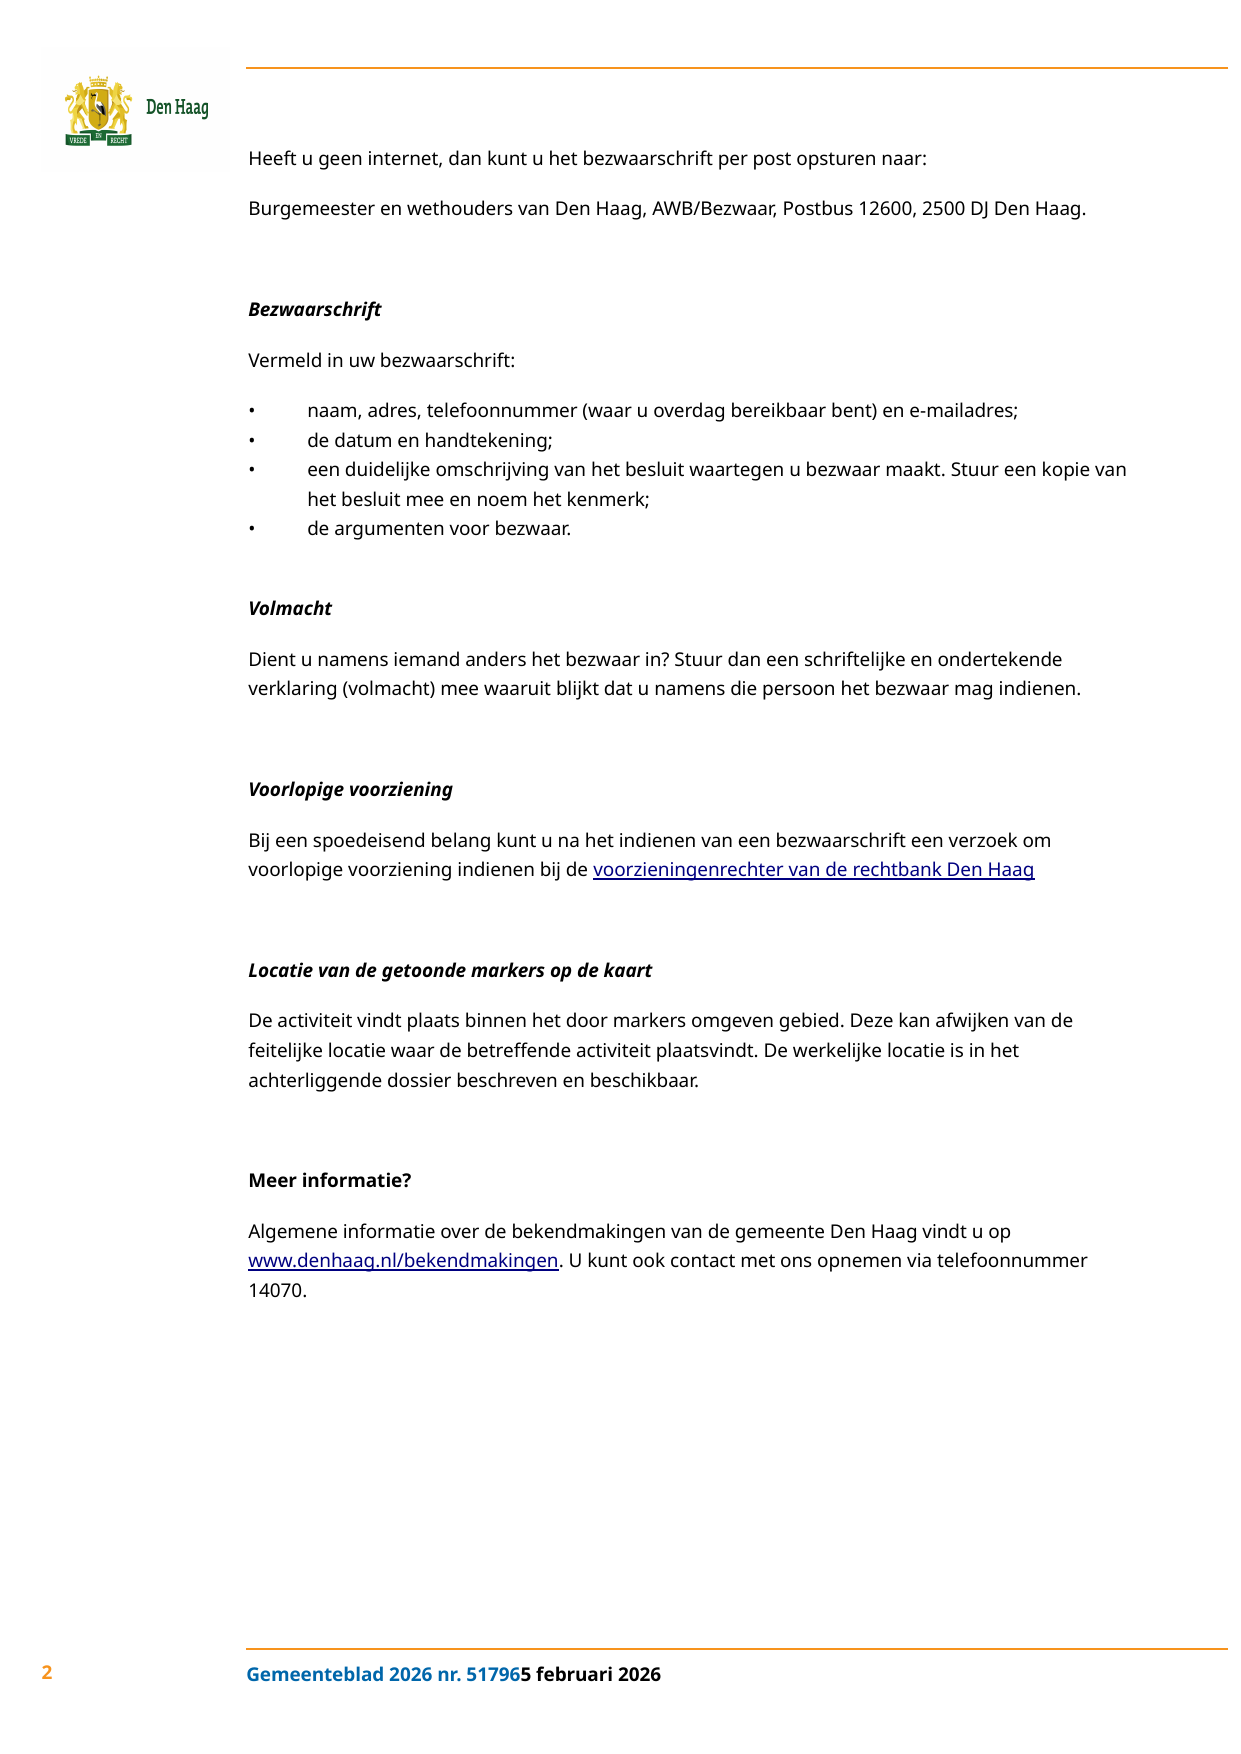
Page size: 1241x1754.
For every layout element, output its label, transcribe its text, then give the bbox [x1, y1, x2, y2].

text Locatie van de getoonde markers op de kaart [248, 957, 1152, 983]
text Heeft u geen internet, dan kunt u het bezwaarschrift per post opsturen naar: [248, 145, 1152, 171]
text Burgemeester en wethouders van Den Haag, AWB/Bezwaar, Postbus 12600, 2500 DJ Den Haag. [248, 196, 1152, 221]
text Voorlopige voorziening [248, 776, 1152, 802]
text Dient u namens iemand anders het bezwaar in? Stuur dan een schriftelijke en ondertekende verklaring (volmacht) mee waaruit blijkt dat u namens die persoon het bezwaar mag indienen. [248, 646, 1152, 701]
list naam, adres, telefoonnummer (waar u overdag bereikbaar bent) en e-mailadres; [248, 397, 1152, 423]
picture [41, 47, 231, 172]
list een duidelijke omschrijving van het besluit waartegen u bezwaar maakt. Stuur een kopie van het besluit mee en noem het kenmerk; [248, 456, 1152, 512]
list de argumenten voor bezwaar. [248, 516, 1152, 541]
text Algemene informatie over de bekendmakingen van de gemeente Den Haag vindt u op www.denhaag.nl/bekendmakingen. U kunt ook contact met ons opnemen via telefoonnummer 14070. [248, 1218, 1152, 1303]
text Bezwaarschrift [248, 296, 1152, 322]
text Vermeld in uw bezwaarschrift: [248, 347, 1152, 373]
text Bij een spoedeisend belang kunt u na het indienen van een bezwaarschrift een verzoek om voorlopige voorziening indienen bij de voorzieningenrechter van de rechtbank Den Haag [248, 827, 1152, 882]
text Meer informatie? [248, 1168, 1152, 1193]
text De activiteit vindt plaats binnen het door markers omgeven gebied. Deze kan afwijken van de feitelijke locatie waar de betreffende activiteit plaatsvindt. De werkelijke locatie is in het achterliggende dossier beschreven en beschikbaar. [248, 1008, 1152, 1093]
text Volmacht [248, 596, 1152, 621]
list de datum en handtekening; [248, 427, 1152, 453]
